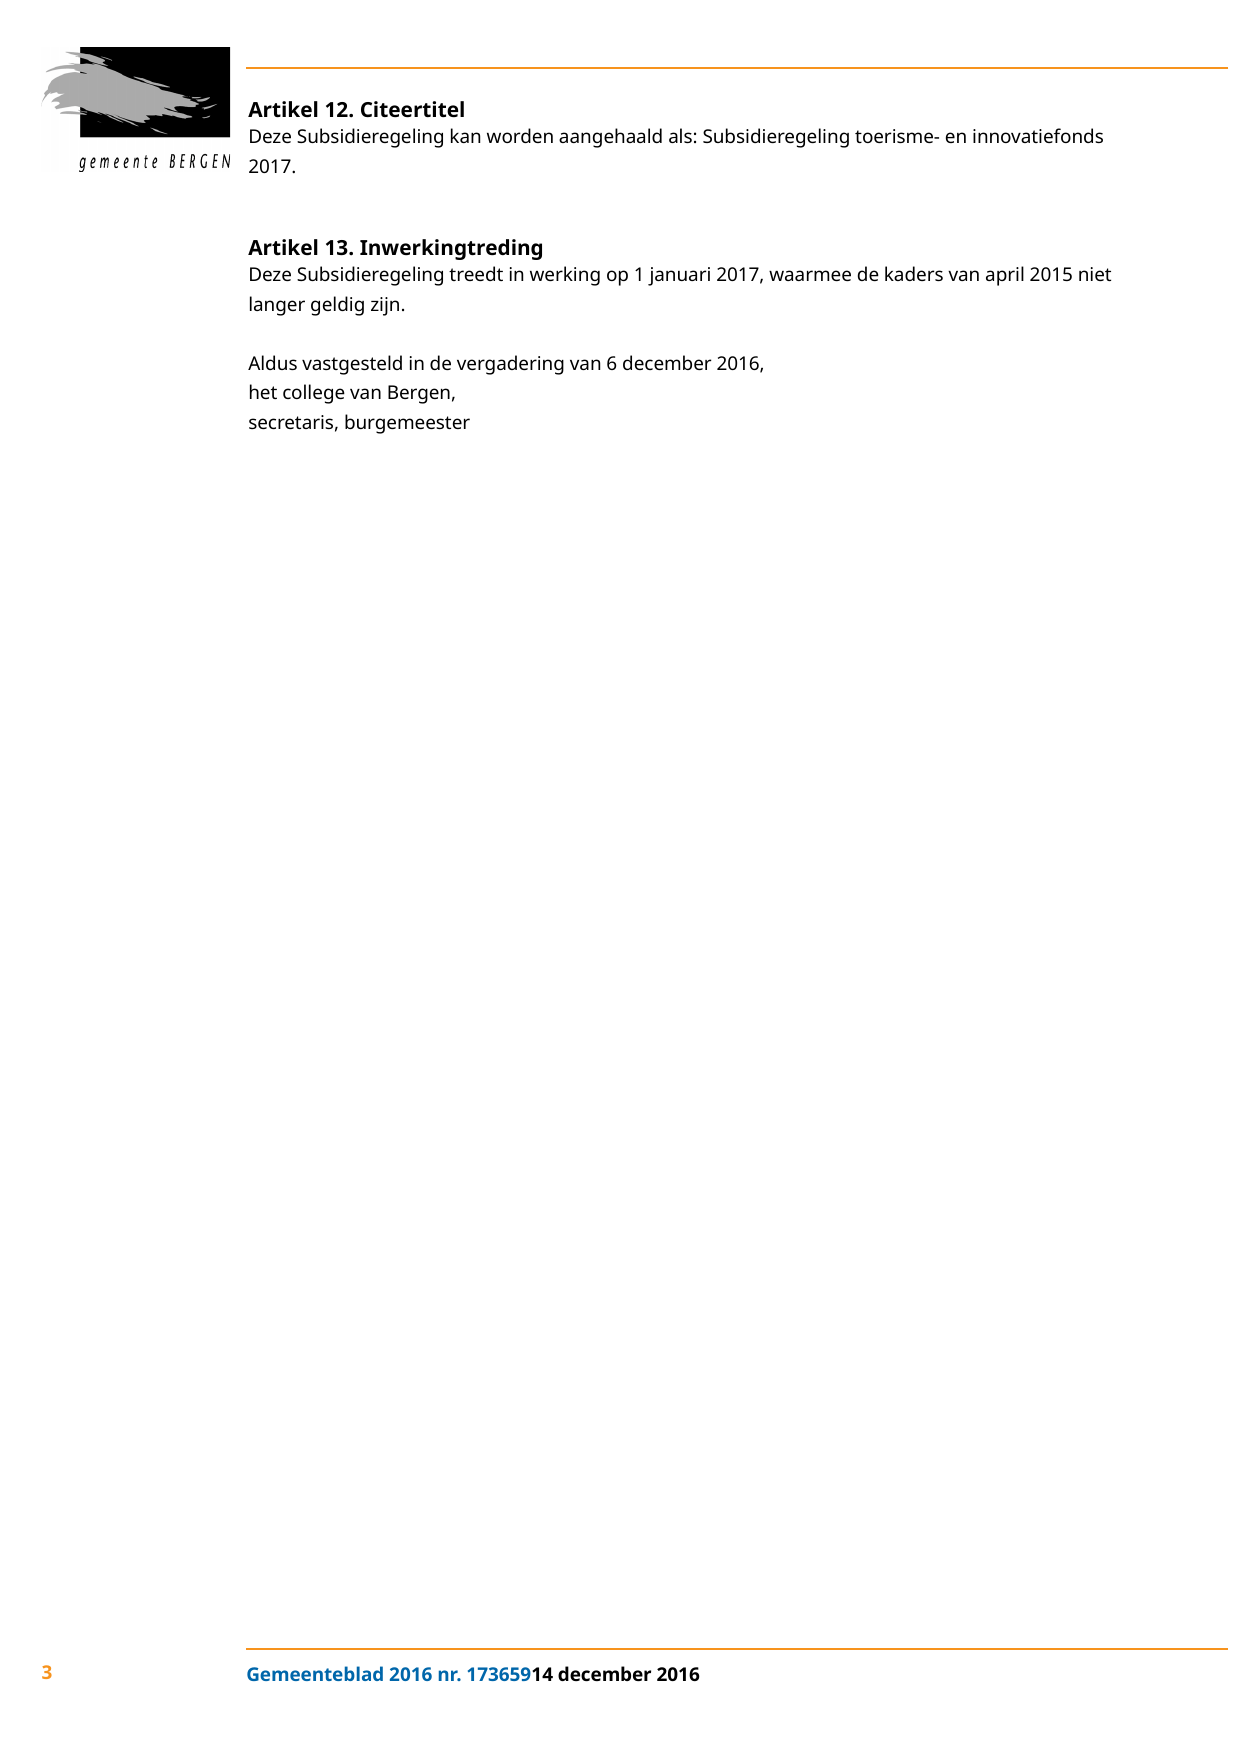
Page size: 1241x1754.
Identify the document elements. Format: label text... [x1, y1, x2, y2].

text Deze Subsidieregeling treedt in werking op 1 januari 2017, waarmee de kaders van april 2015 niet langer geldig zijn. [248, 261, 1152, 317]
text Deze Subsidieregeling kan worden aangehaald als: Subsidieregeling toerisme- en innovatiefonds 2017. [248, 123, 1152, 178]
text Artikel 13. Inwerkingtreding [248, 233, 1152, 261]
text secretaris, burgemeester [248, 409, 1152, 435]
text het college van Bergen, [248, 379, 1152, 405]
picture [41, 47, 231, 172]
text Artikel 12. Citeertitel [248, 95, 1152, 123]
text Aldus vastgesteld in de vergadering van 6 december 2016, [248, 350, 1152, 376]
